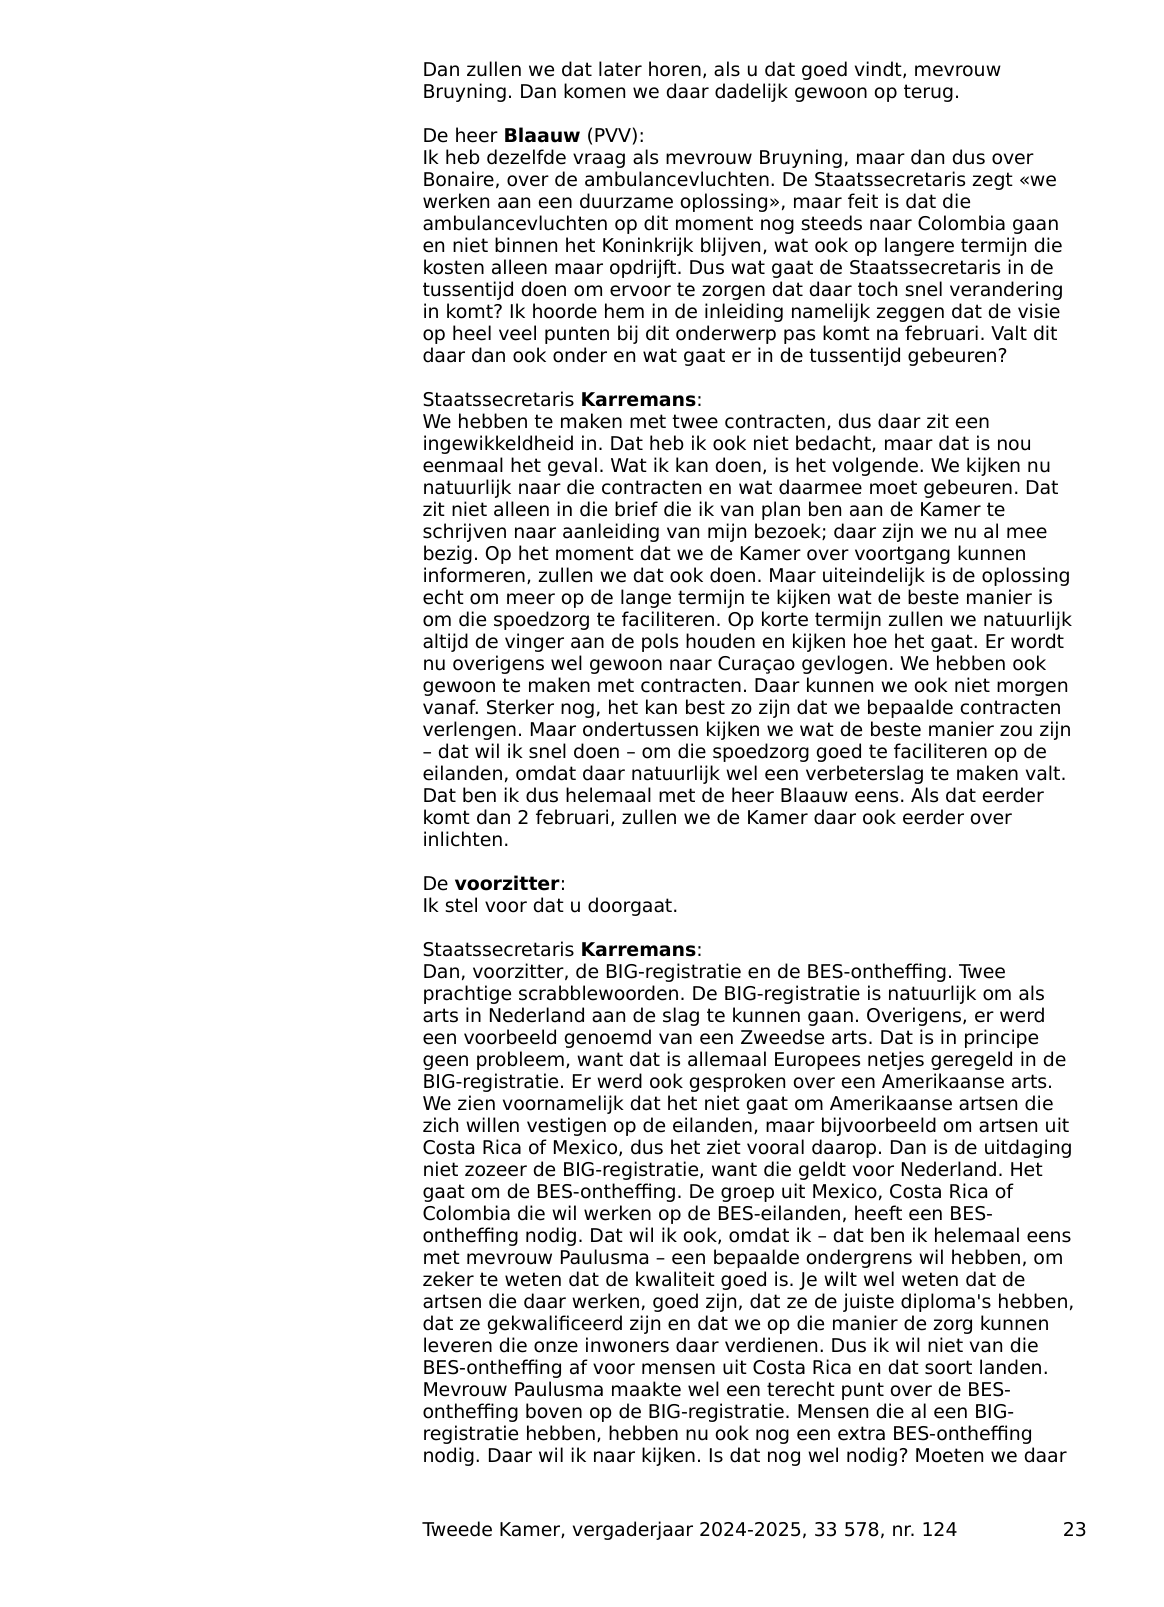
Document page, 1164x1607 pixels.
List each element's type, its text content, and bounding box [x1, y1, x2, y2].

text Staatssecretaris Karremans: [422, 939, 1087, 961]
text Dan zullen we dat later horen, als u dat goed vindt, mevrouw Bruyning. Dan komen we daar dadelijk gewoon op terug. [422, 59, 1087, 103]
text Dan, voorzitter, de BIG-registratie en de BES-ontheffing. Twee prachtige scrabblewoorden. De BIG-registratie is natuurlijk om als arts in Nederland aan de slag te kunnen gaan. Overigens, er werd een voorbeeld genoemd van een Zweedse arts. Dat is in principe geen probleem, want dat is allemaal Europees netjes geregeld in de BIG-registratie. Er werd ook gesproken over een Amerikaanse arts. We zien voornamelijk dat het niet gaat om Amerikaanse artsen die zich willen vestigen op de eilanden, maar bijvoorbeeld om artsen uit Costa Rica of Mexico, dus het ziet vooral daarop. Dan is de uitdaging niet zozeer de BIG-registratie, want die geldt voor Nederland. Het gaat om de BES-ontheffing. De groep uit Mexico, Costa Rica of Colombia die wil werken op de BES-eilanden, heeft een BES-ontheffing nodig. Dat wil ik ook, omdat ik – dat ben ik helemaal eens met mevrouw Paulusma – een bepaalde ondergrens wil hebben, om zeker te weten dat de kwaliteit goed is. Je wilt wel weten dat de artsen die daar werken, goed zijn, dat ze de juiste diploma's hebben, dat ze gekwalificeerd zijn en dat we op die manier de zorg kunnen leveren die onze inwoners daar verdienen. Dus ik wil niet van die BES-ontheffing af voor mensen uit Costa Rica en dat soort landen. [422, 961, 1087, 1379]
text We hebben te maken met twee contracten, dus daar zit een ingewikkeldheid in. Dat heb ik ook niet bedacht, maar dat is nou eenmaal het geval. Wat ik kan doen, is het volgende. We kijken nu natuurlijk naar die contracten en wat daarmee moet gebeuren. Dat zit niet alleen in die brief die ik van plan ben aan de Kamer te schrijven naar aanleiding van mijn bezoek; daar zijn we nu al mee bezig. Op het moment dat we de Kamer over voortgang kunnen informeren, zullen we dat ook doen. Maar uiteindelijk is de oplossing echt om meer op de lange termijn te kijken wat de beste manier is om die spoedzorg te faciliteren. Op korte termijn zullen we natuurlijk altijd de vinger aan de pols houden en kijken hoe het gaat. Er wordt nu overigens wel gewoon naar Curaçao gevlogen. We hebben ook gewoon te maken met contracten. Daar kunnen we ook niet morgen vanaf. Sterker nog, het kan best zo zijn dat we bepaalde contracten verlengen. Maar ondertussen kijken we wat de beste manier zou zijn – dat wil ik snel doen – om die spoedzorg goed te faciliteren op de eilanden, omdat daar natuurlijk wel een verbeterslag te maken valt. Dat ben ik dus helemaal met de heer Blaauw eens. Als dat eerder komt dan 2 februari, zullen we de Kamer daar ook eerder over inlichten. [422, 411, 1087, 851]
text De voorzitter: [422, 873, 1087, 895]
text Staatssecretaris Karremans: [422, 389, 1087, 411]
text De heer Blaauw (PVV): [422, 125, 1087, 147]
text Ik stel voor dat u doorgaat. [422, 895, 1087, 917]
text Mevrouw Paulusma maakte wel een terecht punt over de BES-ontheffing boven op de BIG-registratie. Mensen die al een BIG-registratie hebben, hebben nu ook nog een extra BES-ontheffing nodig. Daar wil ik naar kijken. Is dat nog wel nodig? Moeten we daar [422, 1379, 1087, 1467]
text Ik heb dezelfde vraag als mevrouw Bruyning, maar dan dus over Bonaire, over de ambulancevluchten. De Staatssecretaris zegt «we werken aan een duurzame oplossing», maar feit is dat die ambulancevluchten op dit moment nog steeds naar Colombia gaan en niet binnen het Koninkrijk blijven, wat ook op langere termijn die kosten alleen maar opdrijft. Dus wat gaat de Staatssecretaris in de tussentijd doen om ervoor te zorgen dat daar toch snel verandering in komt? Ik hoorde hem in de inleiding namelijk zeggen dat de visie op heel veel punten bij dit onderwerp pas komt na februari. Valt dit daar dan ook onder en wat gaat er in de tussentijd gebeuren? [422, 147, 1087, 367]
